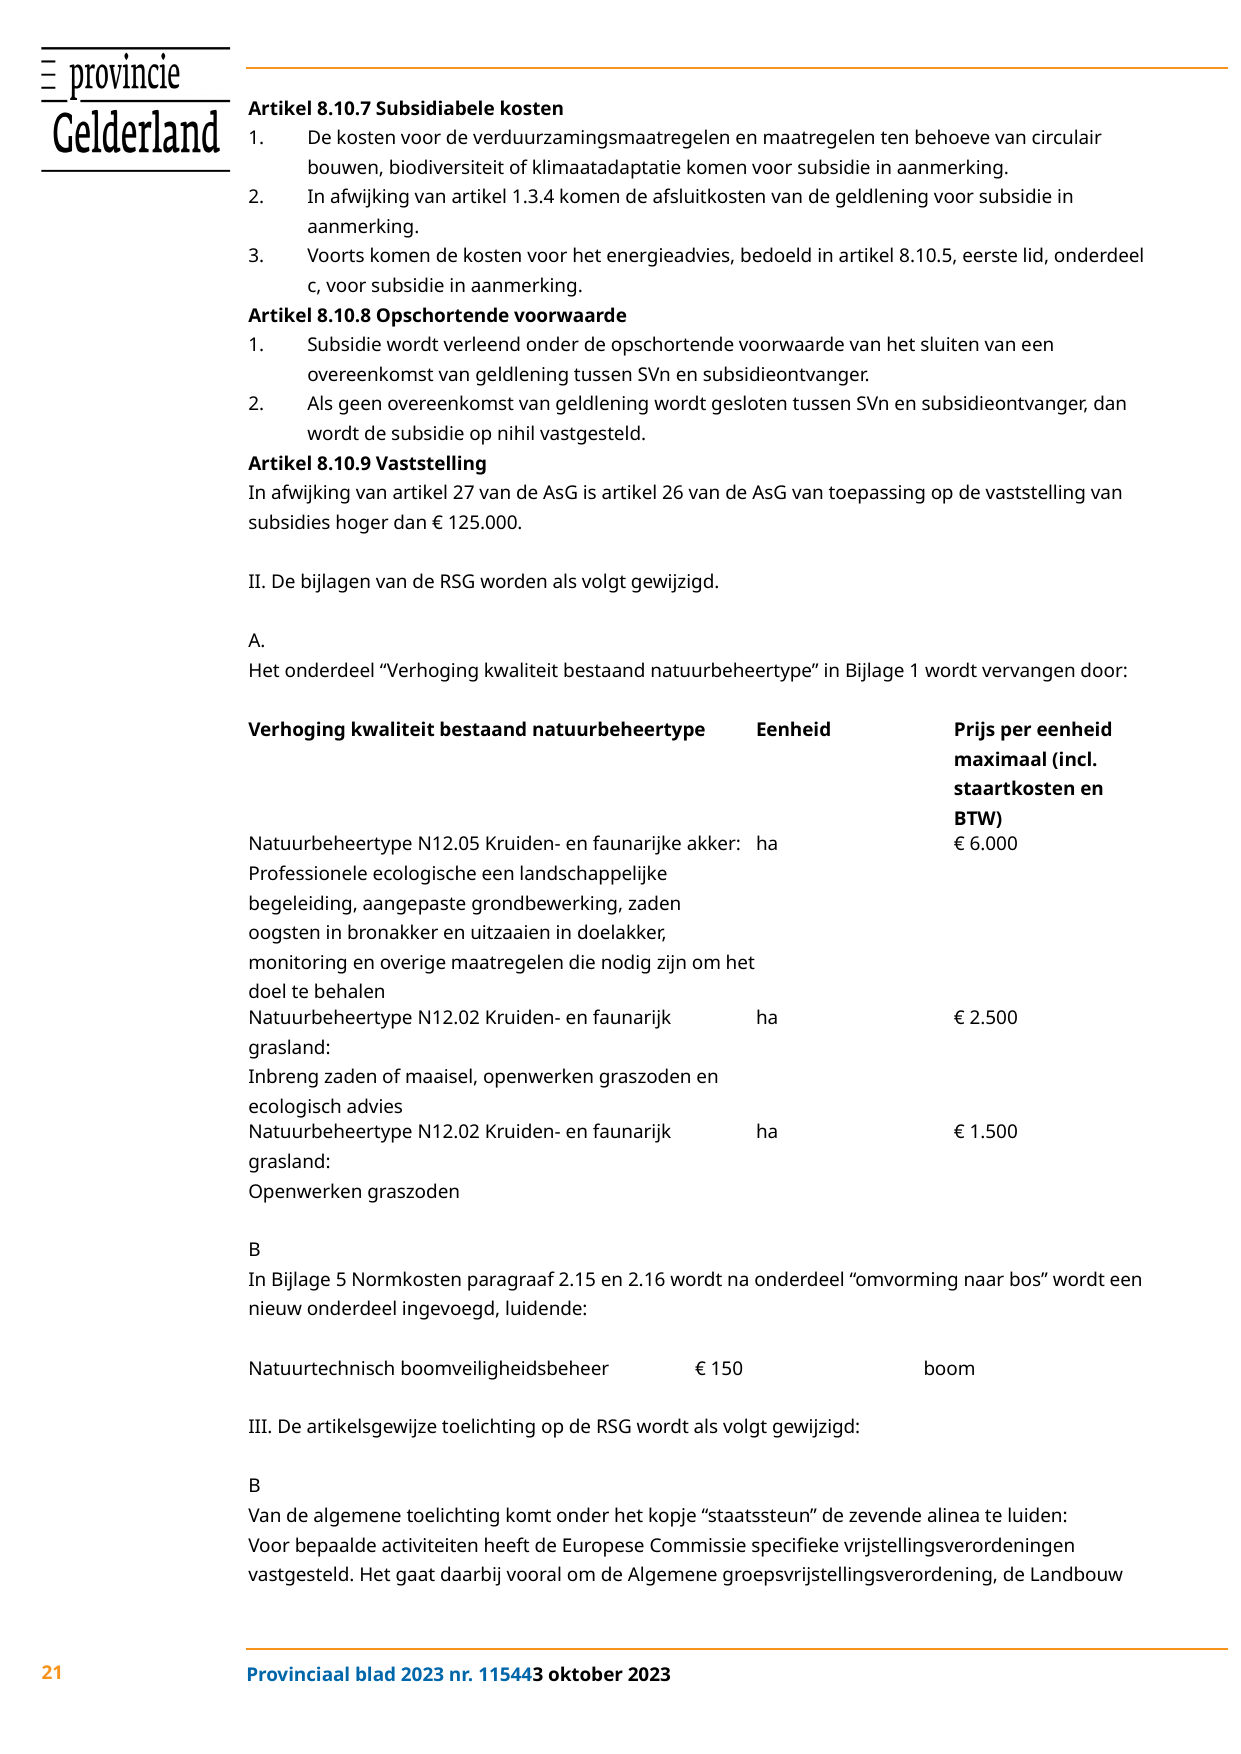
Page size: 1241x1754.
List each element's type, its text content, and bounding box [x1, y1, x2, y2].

table_header € 150 [695, 1355, 923, 1381]
text Het onderdeel “Verhoging kwaliteit bestaand natuurbeheertype” in Bijlage 1 wordt vervangen door: [248, 657, 1152, 683]
text III. De artikelsgewijze toelichting op de RSG wordt als volgt gewijzigd: [248, 1413, 1152, 1439]
table_header boom [923, 1355, 1152, 1381]
table_cell Natuurbeheertype N12.02 Kruiden- en faunarijk grasland: Inbreng zaden of maaisel, openwerken graszoden en ecologisch advies [248, 1004, 756, 1119]
list Als geen overeenkomst van geldlening wordt gesloten tussen SVn en subsidieontvanger, dan wordt de subsidie op nihil vastgesteld. [248, 391, 1152, 446]
text Artikel 8.10.8 Opschortende voorwaarde [248, 302, 1152, 328]
list In afwijking van artikel 1.3.4 komen de afsluitkosten van de geldlening voor subsidie in aanmerking. [248, 183, 1152, 239]
text Van de algemene toelichting komt onder het kopje “staatssteun” de zevende alinea te luiden: [248, 1502, 1152, 1528]
table_cell € 2.500 [954, 1004, 1152, 1119]
table_cell Natuurbeheertype N12.05 Kruiden- en faunarijke akker: Professionele ecologische een landschappelijke begeleiding, aangepaste grondbewerking, zaden oogsten in bronakker en uitzaaien in doelakker, monitoring en overige maatregelen die nodig zijn om het doel te behalen [248, 831, 756, 1004]
text Artikel 8.10.7 Subsidiabele kosten [248, 95, 1152, 121]
list Subsidie wordt verleend onder de opschortende voorwaarde van het sluiten van een overeenkomst van geldlening tussen SVn en subsidieontvanger. [248, 331, 1152, 387]
table_header Verhoging kwaliteit bestaand natuurbeheertype [248, 716, 756, 831]
table_cell ha [756, 1119, 954, 1204]
table_cell € 6.000 [954, 831, 1152, 1004]
text In Bijlage 5 Normkosten paragraaf 2.15 en 2.16 wordt na onderdeel “omvorming naar bos” wordt een nieuw onderdeel ingevoegd, luidende: [248, 1266, 1152, 1321]
text Artikel 8.10.9 Vaststelling [248, 450, 1152, 476]
list De kosten voor de verduurzamingsmaatregelen en maatregelen ten behoeve van circulair bouwen, biodiversiteit of klimaatadaptatie komen voor subsidie in aanmerking. [248, 124, 1152, 180]
text In afwijking van artikel 27 van de AsG is artikel 26 van de AsG van toepassing op de vaststelling van subsidies hoger dan € 125.000. [248, 479, 1152, 535]
table_cell € 1.500 [954, 1119, 1152, 1204]
table_cell ha [756, 831, 954, 1004]
list Voorts komen de kosten voor het energieadvies, bedoeld in artikel 8.10.5, eerste lid, onderdeel c, voor subsidie in aanmerking. [248, 243, 1152, 298]
table_cell Natuurbeheertype N12.02 Kruiden- en faunarijk grasland: Openwerken graszoden [248, 1119, 756, 1204]
table_cell ha [756, 1004, 954, 1119]
table_header Eenheid [756, 716, 954, 831]
table_header Natuurtechnisch boomveiligheidsbeheer [248, 1355, 695, 1381]
text Voor bepaalde activiteiten heeft de Europese Commissie specifieke vrijstellingsverordeningen vastgesteld. Het gaat daarbij vooral om de Algemene groepsvrijstellingsverordening, de Landbouw [248, 1532, 1152, 1587]
text B [248, 1236, 1152, 1262]
picture [41, 47, 231, 172]
table_header Prijs per eenheid maximaal (incl. staartkosten en BTW) [954, 716, 1152, 831]
text II. De bijlagen van de RSG worden als volgt gewijzigd. [248, 568, 1152, 594]
text B [248, 1473, 1152, 1498]
text A. [248, 627, 1152, 653]
